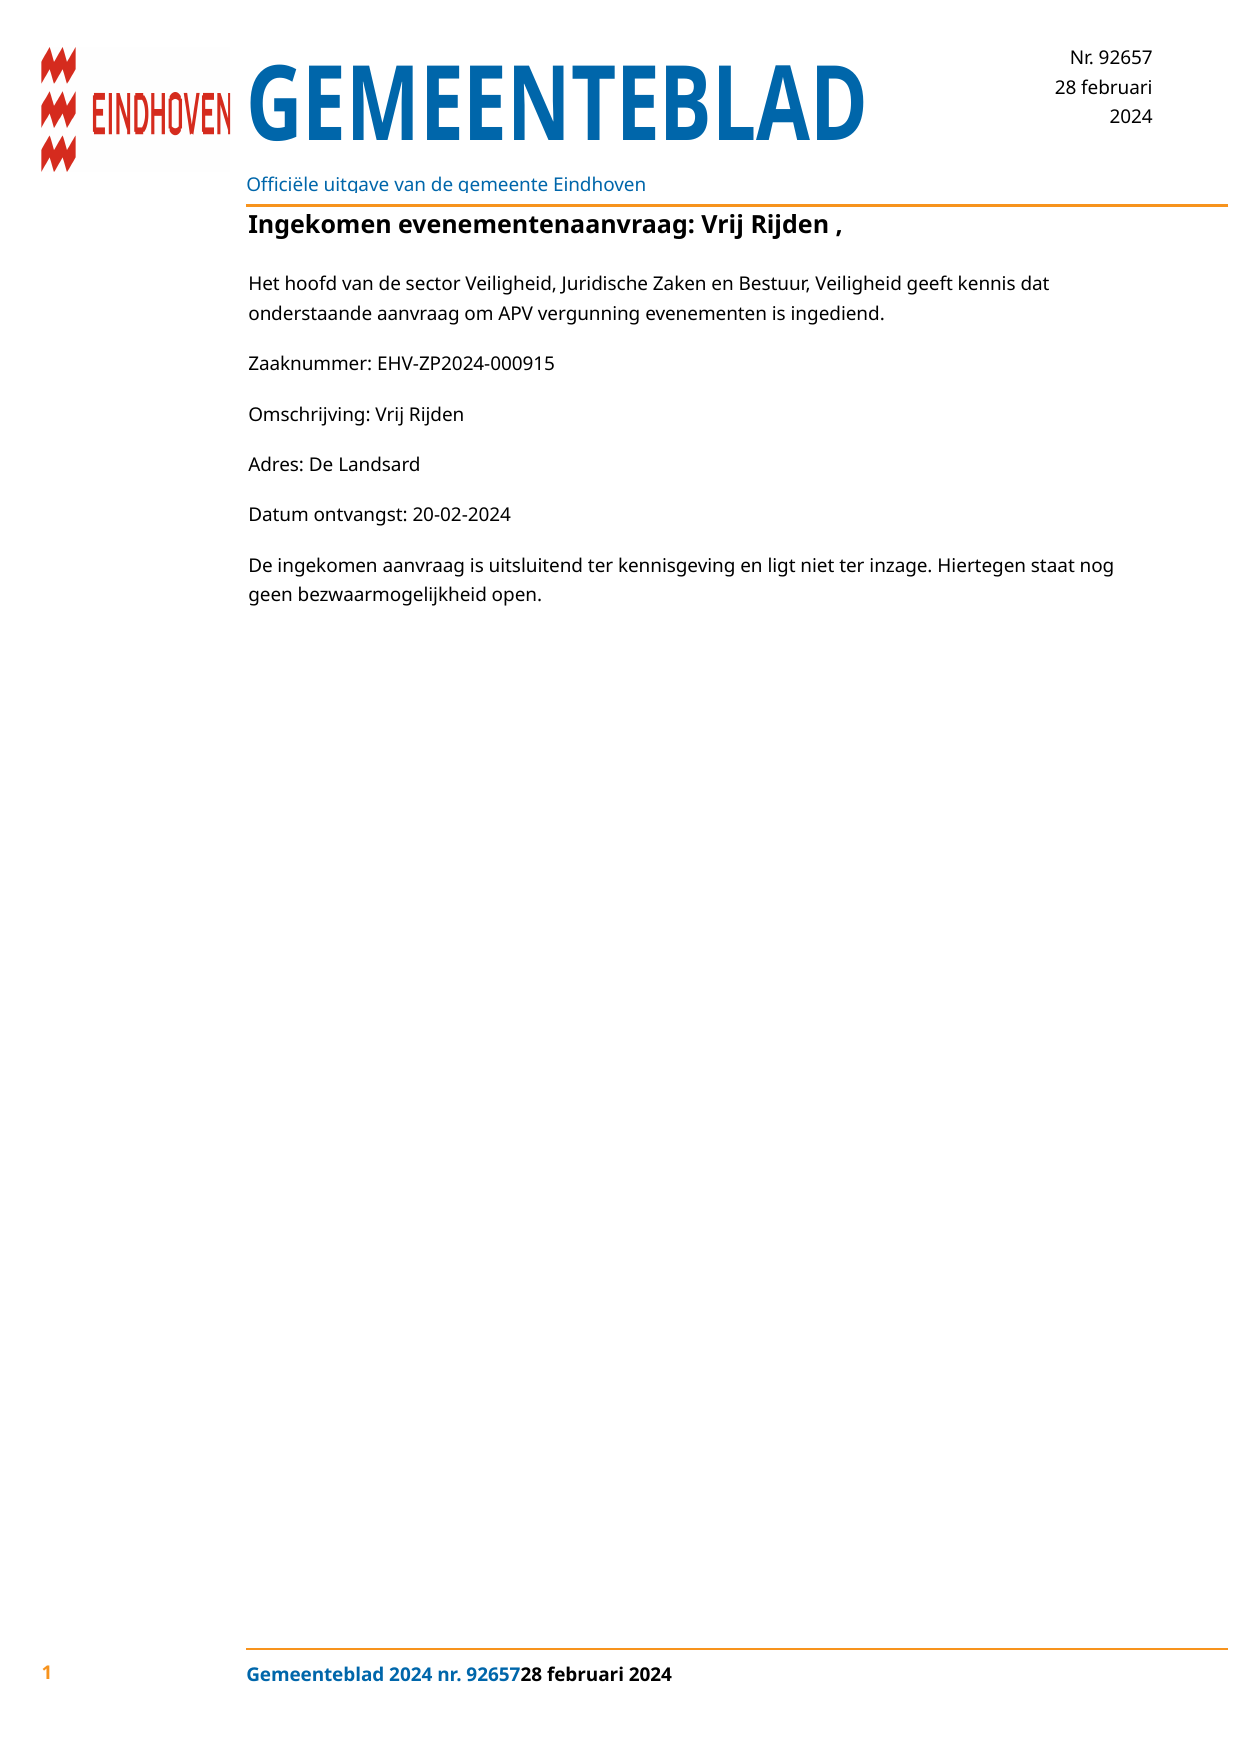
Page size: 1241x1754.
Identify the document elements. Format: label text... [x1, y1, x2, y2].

text Het hoofd van de sector Veiligheid, Juridische Zaken en Bestuur, Veiligheid geeft kennis dat onderstaande aanvraag om APV vergunning evenementen is ingediend. [248, 270, 1152, 326]
text Adres: De Landsard [248, 451, 1152, 477]
text Zaaknummer: EHV-ZP2024-000915 [248, 350, 1152, 376]
text De ingekomen aanvraag is uitsluitend ter kennisgeving en ligt niet ter inzage. Hiertegen staat nog geen bezwaarmogelijkheid open. [248, 552, 1152, 607]
text Ingekomen evenementenaanvraag: Vrij Rijden , [248, 207, 1152, 241]
text Datum ontvangst: 20-02-2024 [248, 502, 1152, 527]
picture [41, 47, 231, 172]
text Omschrijving: Vrij Rijden [248, 401, 1152, 426]
